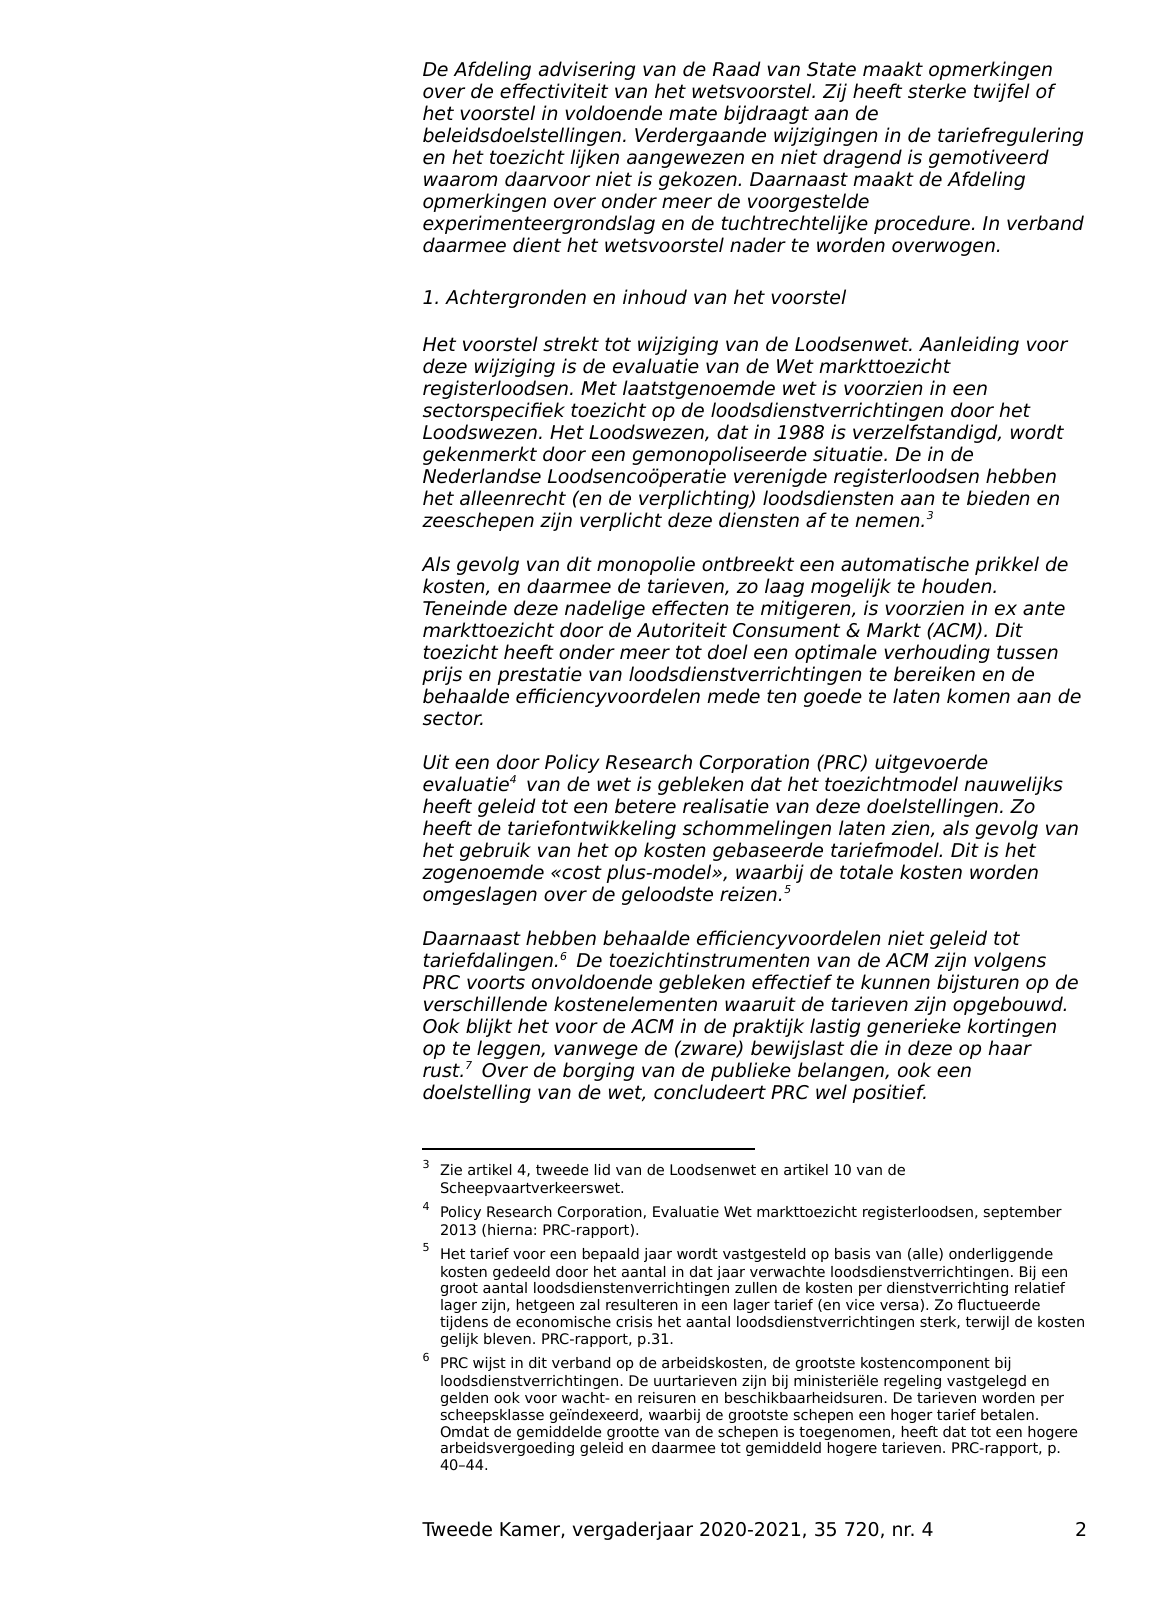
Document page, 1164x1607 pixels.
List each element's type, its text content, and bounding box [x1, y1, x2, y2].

text Het voorstel strekt tot wijziging van de Loodsenwet. Aanleiding voor deze wijziging is de evaluatie van de Wet markttoezicht registerloodsen. Met laatstgenoemde wet is voorzien in een sectorspecifiek toezicht op de loodsdienstverrichtingen door het Loodswezen. Het Loodswezen, dat in 1988 is verzelfstandigd, wordt gekenmerkt door een gemonopoliseerde situatie. De in de Nederlandse Loodsencoöperatie verenigde registerloodsen hebben het alleenrecht (en de verplichting) loodsdiensten aan te bieden en zeeschepen zijn verplicht deze diensten af te nemen. [422, 334, 1087, 532]
text Policy Research Corporation, Evaluatie Wet markttoezicht registerloodsen, september 2013 (hierna: PRC-rapport). [422, 1200, 1087, 1239]
subtitle 1. Achtergronden en inhoud van het voorstel [422, 287, 1087, 309]
text De Afdeling advisering van de Raad van State maakt opmerkingen over de effectiviteit van het wetsvoorstel. Zij heeft sterke twijfel of het voorstel in voldoende mate bijdraagt aan de beleidsdoelstellingen. Verdergaande wijzigingen in de tariefregulering en het toezicht lijken aangewezen en niet dragend is gemotiveerd waarom daarvoor niet is gekozen. Daarnaast maakt de Afdeling opmerkingen over onder meer de voorgestelde experimenteergrondslag en de tuchtrechtelijke procedure. In verband daarmee dient het wetsvoorstel nader te worden overwogen. [422, 59, 1087, 257]
text Uit een door Policy Research Corporation (PRC) uitgevoerde evaluatie van de wet is gebleken dat het toezichtmodel nauwelijks heeft geleid tot een betere realisatie van deze doelstellingen. Zo heeft de tariefontwikkeling schommelingen laten zien, als gevolg van het gebruik van het op kosten gebaseerde tariefmodel. Dit is het zogenoemde «cost plus-model», waarbij de totale kosten worden omgeslagen over de geloodste reizen. [422, 752, 1087, 906]
text Het tarief voor een bepaald jaar wordt vastgesteld op basis van (alle) onderliggende kosten gedeeld door het aantal in dat jaar verwachte loodsdienstverrichtingen. Bij een groot aantal loodsdienstenverrichtingen zullen de kosten per dienstverrichting relatief lager zijn, hetgeen zal resulteren in een lager tarief (en vice versa). Zo fluctueerde tijdens de economische crisis het aantal loodsdienstverrichtingen sterk, terwijl de kosten gelijk bleven. PRC-rapport, p.31. [422, 1242, 1087, 1348]
text Zie artikel 4, tweede lid van de Loodsenwet en artikel 10 van de Scheepvaartverkeerswet. [422, 1158, 1087, 1197]
text Daarnaast hebben behaalde efficiencyvoordelen niet geleid tot tariefdalingen. De toezichtinstrumenten van de ACM zijn volgens PRC voorts onvoldoende gebleken effectief te kunnen bijsturen op de verschillende kostenelementen waaruit de tarieven zijn opgebouwd. Ook blijkt het voor de ACM in de praktijk lastig generieke kortingen op te leggen, vanwege de (zware) bewijslast die in deze op haar rust. Over de borging van de publieke belangen, ook een doelstelling van de wet, concludeert PRC wel positief. [422, 928, 1087, 1104]
text Als gevolg van dit monopolie ontbreekt een automatische prikkel de kosten, en daarmee de tarieven, zo laag mogelijk te houden. Teneinde deze nadelige effecten te mitigeren, is voorzien in ex ante markttoezicht door de Autoriteit Consument & Markt (ACM). Dit toezicht heeft onder meer tot doel een optimale verhouding tussen prijs en prestatie van loodsdienstverrichtingen te bereiken en de behaalde efficiencyvoordelen mede ten goede te laten komen aan de sector. [422, 554, 1087, 730]
text PRC wijst in dit verband op de arbeidskosten, de grootste kostencomponent bij loodsdienstverrichtingen. De uurtarieven zijn bij ministeriële regeling vastgelegd en gelden ook voor wacht- en reisuren en beschikbaarheidsuren. De tarieven worden per scheepsklasse geïndexeerd, waarbij de grootste schepen een hoger tarief betalen. Omdat de gemiddelde grootte van de schepen is toegenomen, heeft dat tot een hogere arbeidsvergoeding geleid en daarmee tot gemiddeld hogere tarieven. PRC-rapport, p. 40–44. [422, 1351, 1087, 1474]
